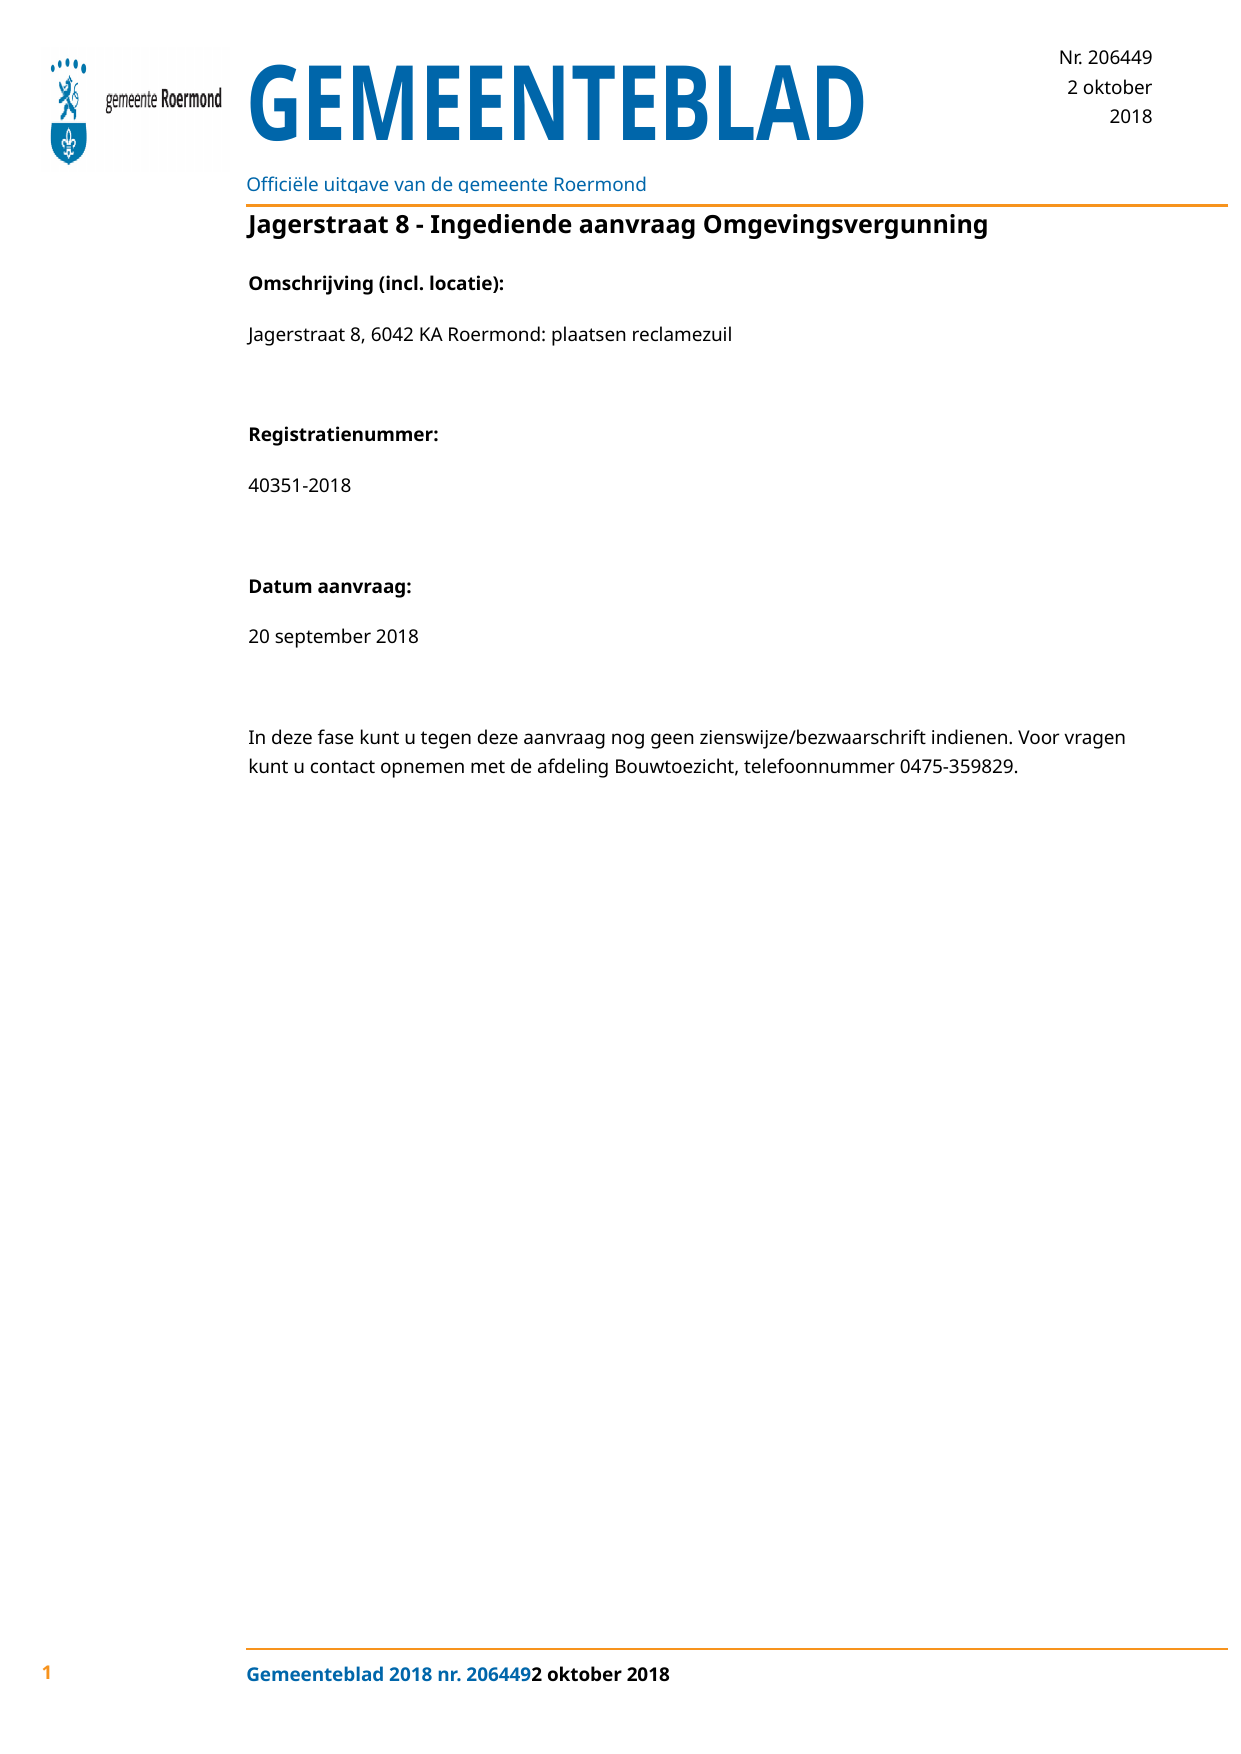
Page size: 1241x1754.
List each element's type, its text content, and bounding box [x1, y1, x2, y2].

text Jagerstraat 8 - Ingediende aanvraag Omgevingsvergunning [248, 207, 1152, 241]
picture [41, 47, 231, 172]
text Jagerstraat 8, 6042 KA Roermond: plaatsen reclamezuil [248, 321, 1152, 346]
text 20 september 2018 [248, 623, 1152, 649]
text Registratienummer: [248, 422, 1152, 447]
text Datum aanvraag: [248, 573, 1152, 598]
text In deze fase kunt u tegen deze aanvraag nog geen zienswijze/bezwaarschrift indienen. Voor vragen kunt u contact opnemen met de afdeling Bouwtoezicht, telefoonnummer 0475-359829. [248, 724, 1152, 779]
text 40351-2018 [248, 472, 1152, 498]
text Omschrijving (incl. locatie): [248, 270, 1152, 296]
